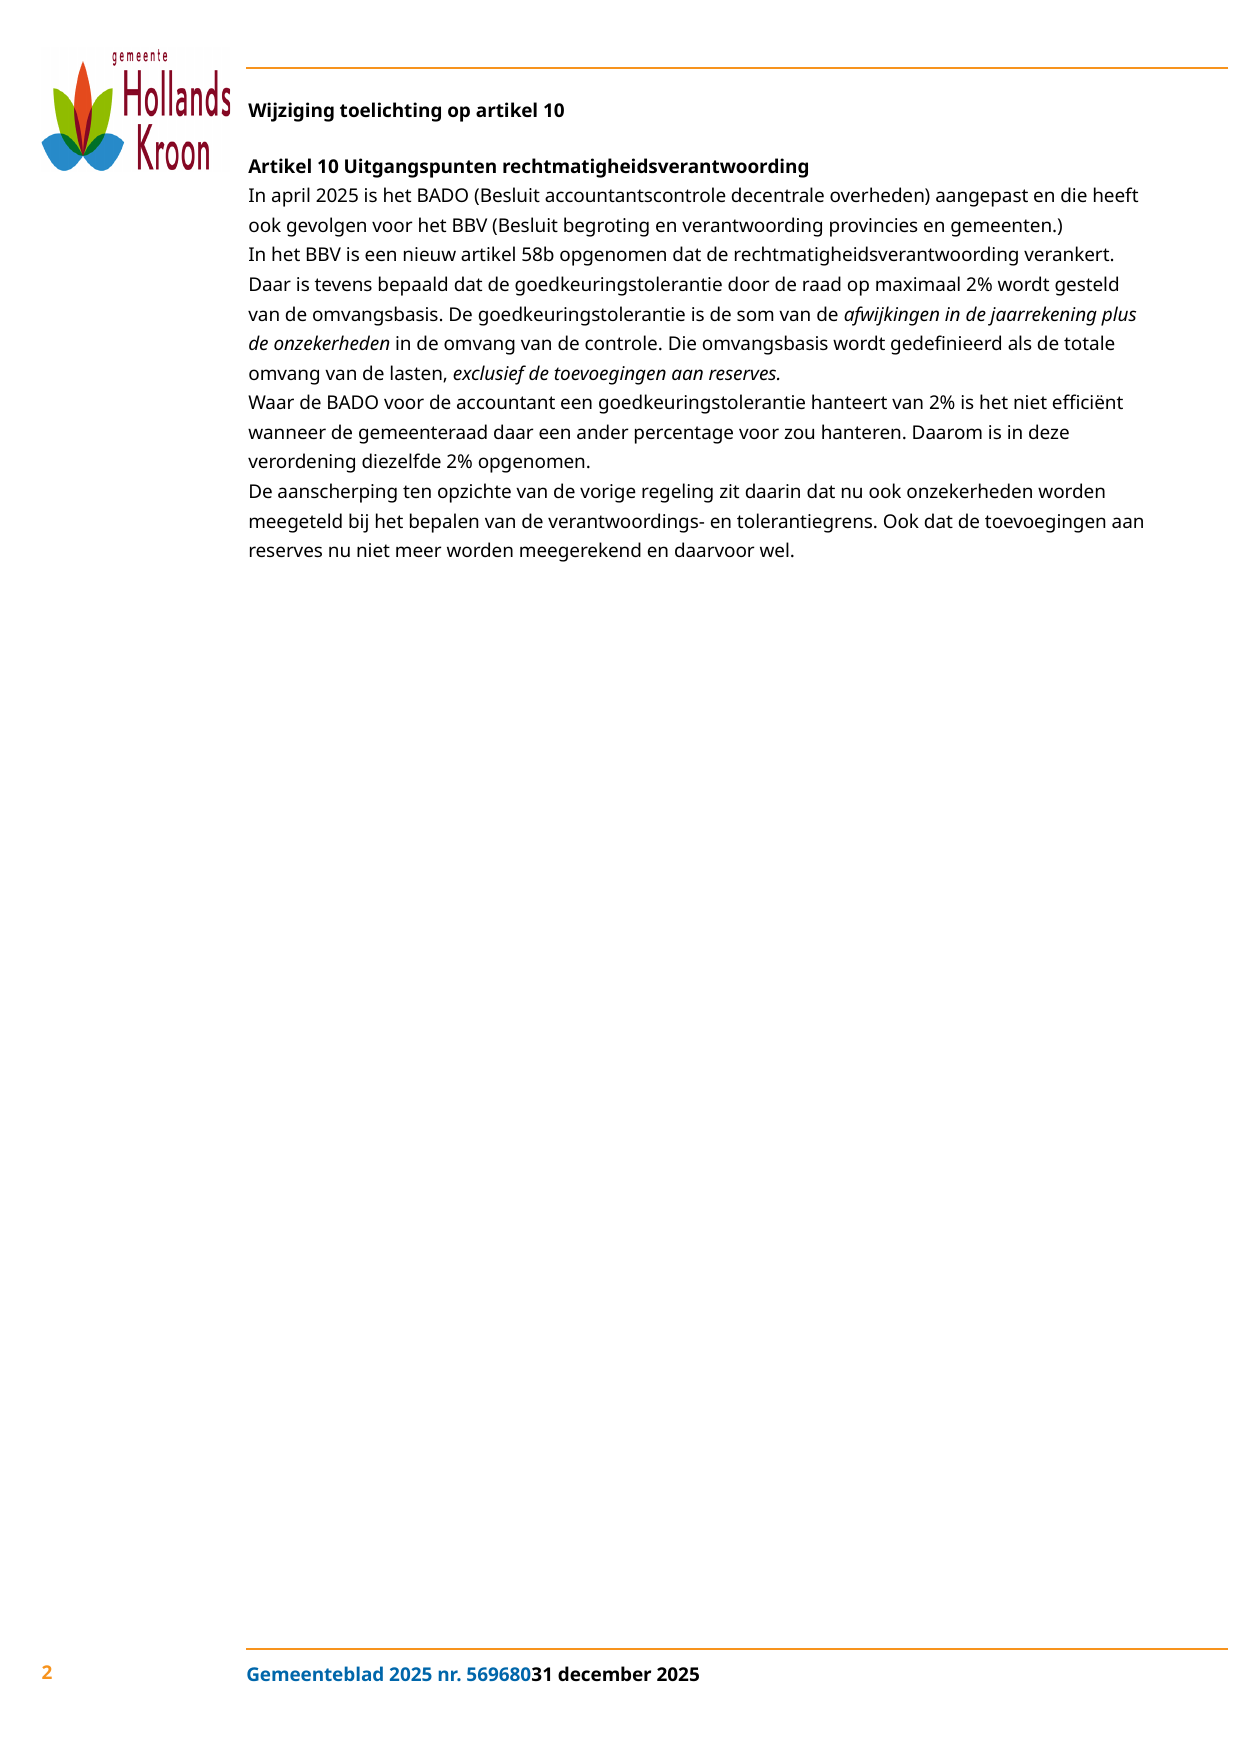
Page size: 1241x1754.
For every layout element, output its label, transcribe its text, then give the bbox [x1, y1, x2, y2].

text Artikel 10 Uitgangspunten rechtmatigheidsverantwoording [248, 153, 1152, 179]
text Wijziging toelichting op artikel 10 [248, 95, 1152, 123]
picture [41, 47, 231, 172]
text Waar de BADO voor de accountant een goedkeuringstolerantie hanteert van 2% is het niet efficiënt wanneer de gemeenteraad daar een ander percentage voor zou hanteren. Daarom is in deze verordening diezelfde 2% opgenomen. [248, 389, 1152, 474]
text In het BBV is een nieuw artikel 58b opgenomen dat de rechtmatigheidsverantwoording verankert. Daar is tevens bepaald dat de goedkeuringstolerantie door de raad op maximaal 2% wordt gesteld van de omvangsbasis. De goedkeuringstolerantie is de som van de afwijkingen in de jaarrekening plus de onzekerheden in de omvang van de controle. Die omvangsbasis wordt gedefinieerd als de totale omvang van de lasten, exclusief de toevoegingen aan reserves. [248, 242, 1152, 386]
text De aanscherping ten opzichte van de vorige regeling zit daarin dat nu ook onzekerheden worden meegeteld bij het bepalen van de verantwoordings- en tolerantiegrens. Ook dat de toevoegingen aan reserves nu niet meer worden meegerekend en daarvoor wel. [248, 478, 1152, 563]
text In april 2025 is het BADO (Besluit accountantscontrole decentrale overheden) aangepast en die heeft ook gevolgen voor het BBV (Besluit begroting en verantwoording provincies en gemeenten.) [248, 182, 1152, 238]
